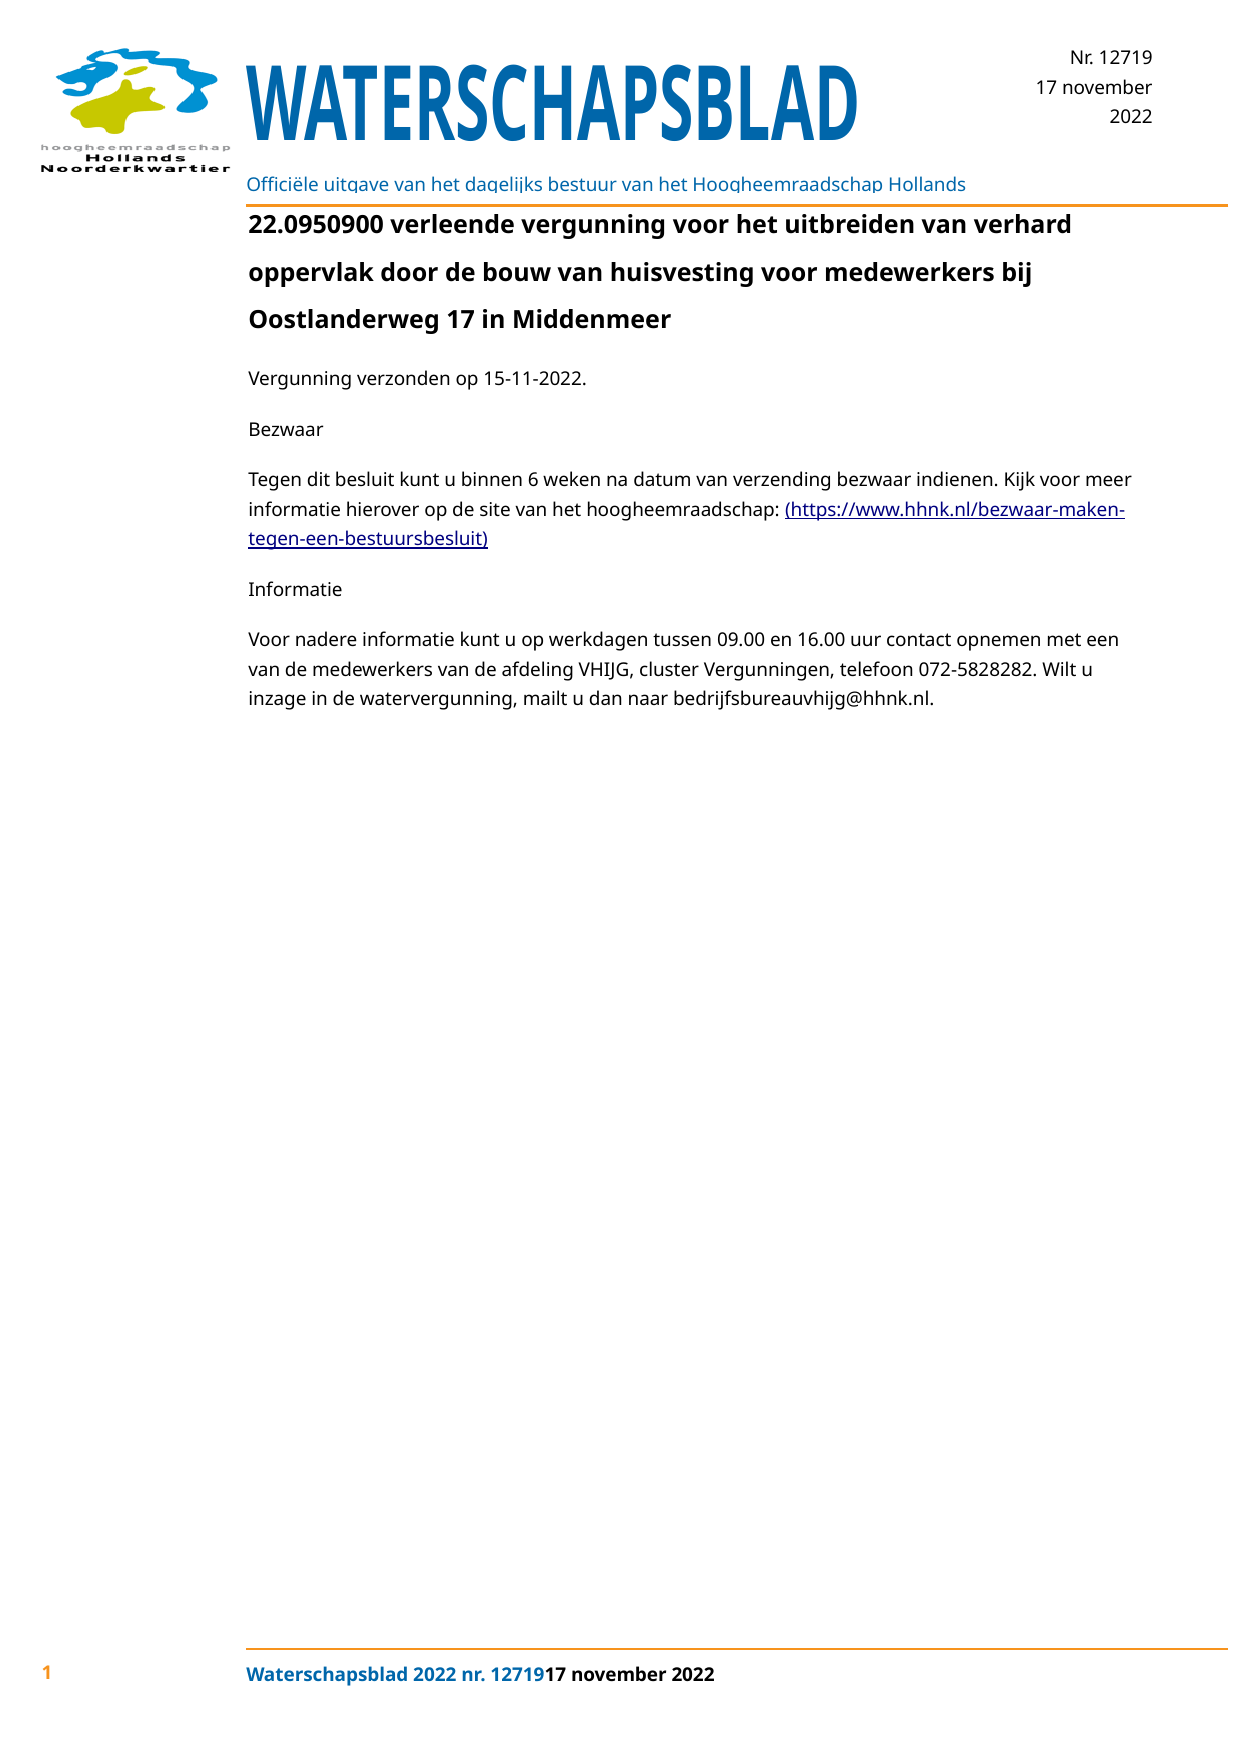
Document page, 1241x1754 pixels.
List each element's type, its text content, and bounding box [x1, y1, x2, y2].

text 22.0950900 verleende vergunning voor het uitbreiden van verhard oppervlak door de bouw van huisvesting voor medewerkers bij Oostlanderweg 17 in Middenmeer [248, 207, 1152, 336]
picture [41, 47, 231, 172]
text Tegen dit besluit kunt u binnen 6 weken na datum van verzending bezwaar indienen. Kijk voor meer informatie hierover op de site van het hoogheemraadschap: (https://www.hhnk.nl/bezwaar-maken-tegen-een-bestuursbesluit) [248, 466, 1152, 551]
text Voor nadere informatie kunt u op werkdagen tussen 09.00 en 16.00 uur contact opnemen met een van de medewerkers van de afdeling VHIJG, cluster Vergunningen, telefoon 072-5828282. Wilt u inzage in de watervergunning, mailt u dan naar bedrijfsbureauvhijg@hhnk.nl. [248, 626, 1152, 711]
text Vergunning verzonden op 15-11-2022. [248, 366, 1152, 391]
text Bezwaar [248, 416, 1152, 442]
text Informatie [248, 576, 1152, 602]
